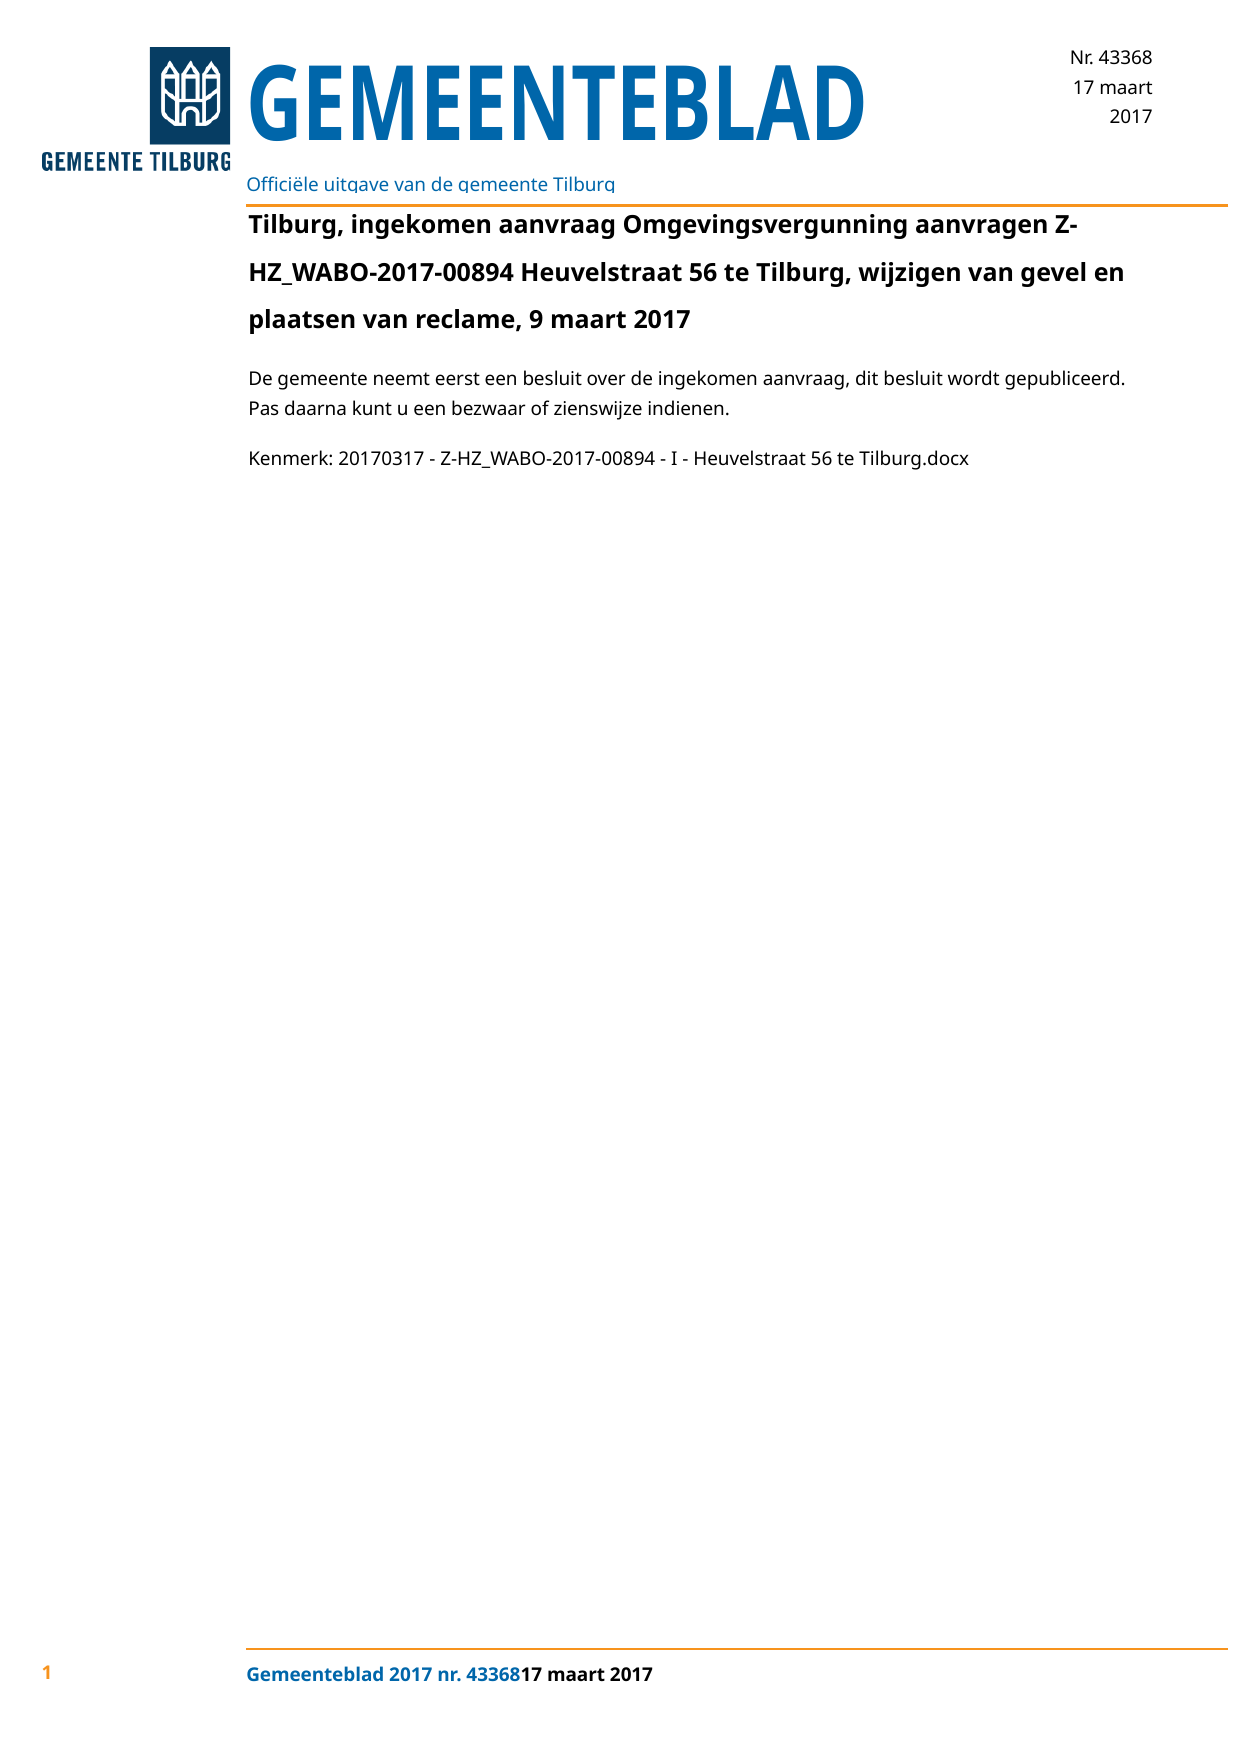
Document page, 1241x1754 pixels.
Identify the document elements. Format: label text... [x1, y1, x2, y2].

text Kenmerk: 20170317 - Z-HZ_WABO-2017-00894 - I - Heuvelstraat 56 te Tilburg.docx [248, 446, 1152, 471]
picture [41, 47, 231, 172]
text De gemeente neemt eerst een besluit over de ingekomen aanvraag, dit besluit wordt gepubliceerd. Pas daarna kunt u een bezwaar of zienswijze indienen. [248, 366, 1152, 421]
text Tilburg, ingekomen aanvraag Omgevingsvergunning aanvragen Z-HZ_WABO-2017-00894 Heuvelstraat 56 te Tilburg, wijzigen van gevel en plaatsen van reclame, 9 maart 2017 [248, 207, 1152, 336]
